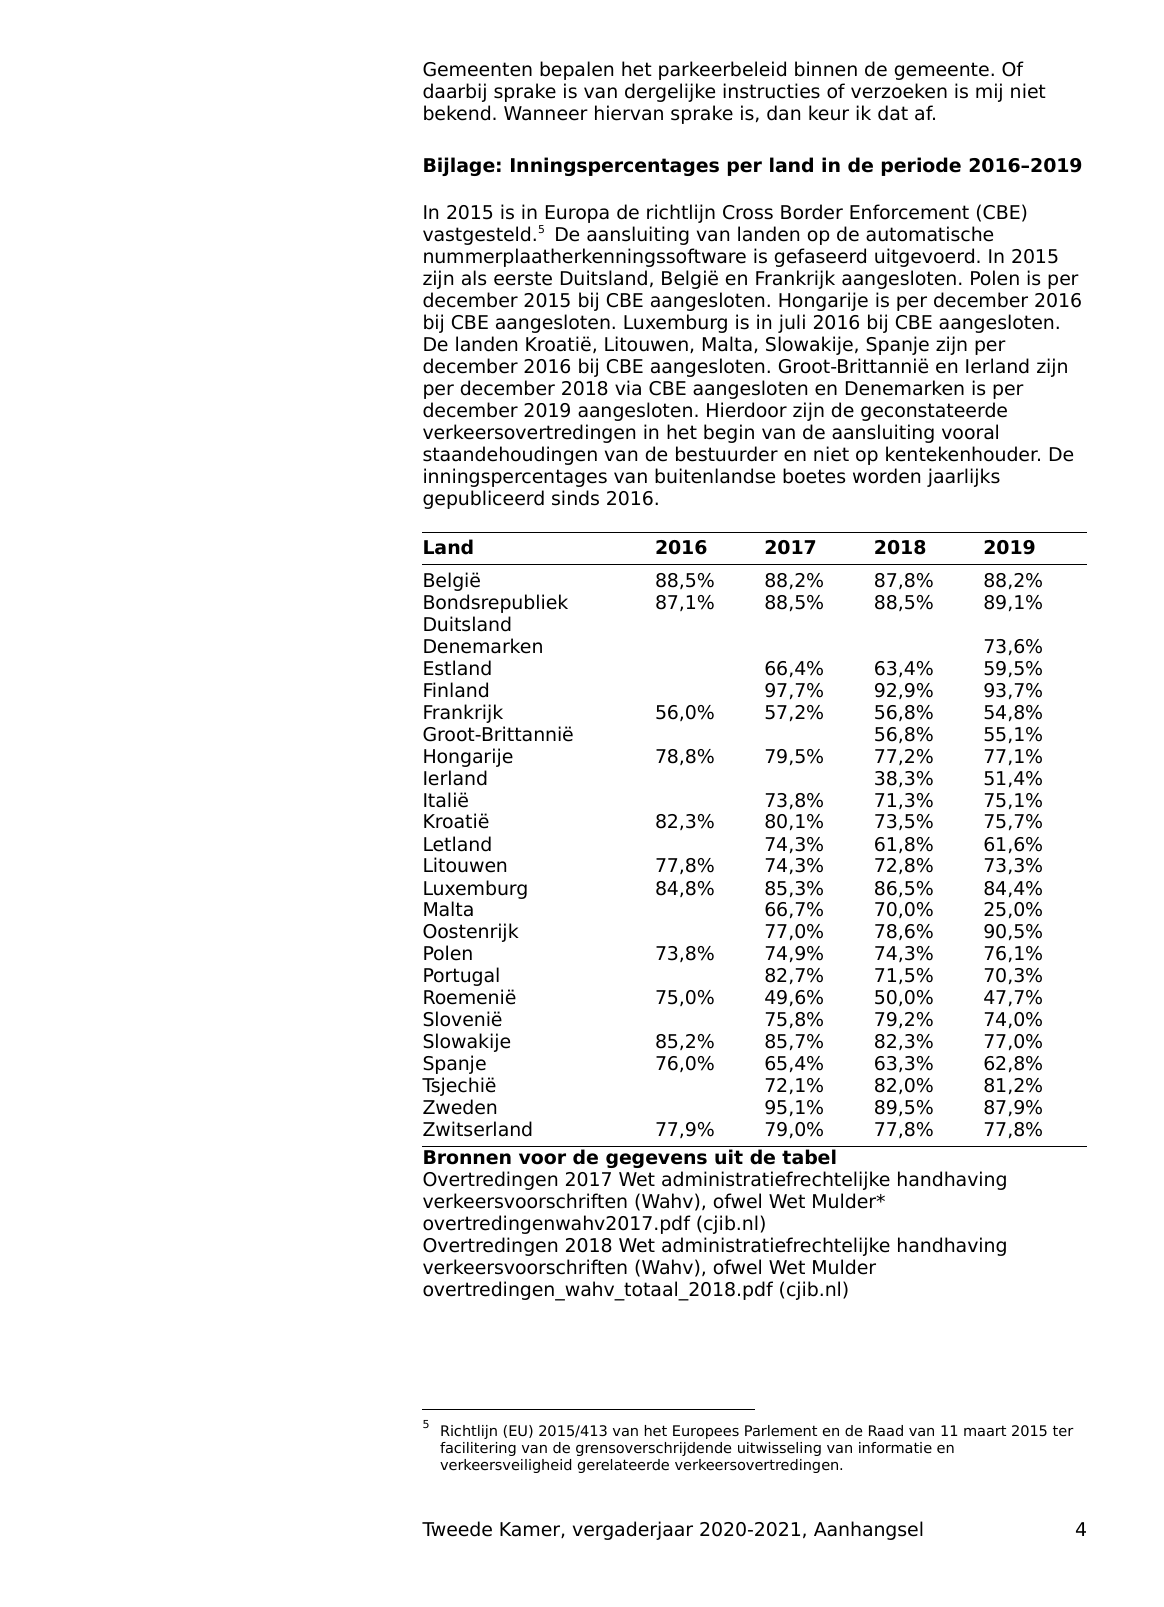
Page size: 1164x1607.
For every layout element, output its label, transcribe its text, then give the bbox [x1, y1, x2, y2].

table_cell 82,0% [868, 1075, 977, 1097]
table_cell 65,4% [758, 1053, 868, 1075]
table_cell [649, 724, 758, 746]
table_cell Hongarije [422, 746, 649, 767]
table_cell 84,4% [977, 878, 1087, 899]
table_cell 88,2% [977, 565, 1087, 592]
table_cell 70,3% [977, 965, 1087, 987]
table_cell 73,8% [758, 790, 868, 811]
table_cell [758, 768, 868, 789]
table_cell 97,7% [758, 680, 868, 702]
table_cell 49,6% [758, 987, 868, 1009]
table_cell Litouwen [422, 855, 649, 877]
table_cell 88,5% [649, 565, 758, 592]
table_cell 78,8% [649, 746, 758, 767]
table_cell [649, 768, 758, 789]
table_cell 38,3% [868, 768, 977, 789]
table_cell [649, 1097, 758, 1119]
table_cell [649, 834, 758, 855]
table_cell 93,7% [977, 680, 1087, 702]
table_cell Tsjechië [422, 1075, 649, 1097]
table_cell 74,3% [758, 855, 868, 877]
table_cell 47,7% [977, 987, 1087, 1009]
table_cell 62,8% [977, 1053, 1087, 1075]
table_cell 74,3% [868, 943, 977, 965]
text Gemeenten bepalen het parkeerbeleid binnen de gemeente. Of daarbij sprake is van dergelijke instructies of verzoeken is mij niet bekend. Wanneer hiervan sprake is, dan keur ik dat af. [422, 59, 1087, 125]
table_cell 73,3% [977, 855, 1087, 877]
table_cell 95,1% [758, 1097, 868, 1119]
table_cell 77,8% [649, 855, 758, 877]
table_cell 77,9% [649, 1119, 758, 1146]
table_cell 25,0% [977, 899, 1087, 921]
table_cell 72,1% [758, 1075, 868, 1097]
table_cell [649, 1075, 758, 1097]
table_cell 79,0% [758, 1119, 868, 1146]
table_cell 63,3% [868, 1053, 977, 1075]
text Overtredingen 2018 Wet administratiefrechtelijke handhaving verkeersvoorschriften (Wahv), ofwel Wet Mulder overtredingen_wahv_totaal_2018.pdf (cjib.nl) [422, 1235, 1087, 1301]
table_cell Groot-Brittannië [422, 724, 649, 746]
table_cell Letland [422, 834, 649, 855]
table_cell 89,1% [977, 592, 1087, 636]
table_cell België [422, 565, 649, 592]
text In 2015 is in Europa de richtlijn Cross Border Enforcement (CBE) vastgesteld. De aansluiting van landen op de automatische nummerplaatherkenningssoftware is gefaseerd uitgevoerd. In 2015 zijn als eerste Duitsland, België en Frankrijk aangesloten. Polen is per december 2015 bij CBE aangesloten. Hongarije is per december 2016 bij CBE aangesloten. Luxemburg is in juli 2016 bij CBE aangesloten. De landen Kroatië, Litouwen, Malta, Slowakije, Spanje zijn per december 2016 bij CBE aangesloten. Groot-Brittannië en Ierland zijn per december 2018 via CBE aangesloten en Denemarken is per december 2019 aangesloten. Hierdoor zijn de geconstateerde verkeersovertredingen in het begin van de aansluiting vooral staandehoudingen van de bestuurder en niet op kentekenhouder. De inningspercentages van buitenlandse boetes worden jaarlijks gepubliceerd sinds 2016. [422, 202, 1087, 510]
table_cell Polen [422, 943, 649, 965]
table_cell 79,5% [758, 746, 868, 767]
table_cell Roemenië [422, 987, 649, 1009]
table_cell 88,5% [758, 592, 868, 636]
table_header 2016 [649, 533, 758, 564]
table_cell 84,8% [649, 878, 758, 899]
table_cell Denemarken [422, 636, 649, 658]
table_cell 70,0% [868, 899, 977, 921]
table_cell 59,5% [977, 658, 1087, 679]
table_cell Bondsrepubliek Duitsland [422, 592, 649, 636]
table_cell 61,8% [868, 834, 977, 855]
table_cell 76,1% [977, 943, 1087, 965]
table_cell Luxemburg [422, 878, 649, 899]
table_cell Italië [422, 790, 649, 811]
table_cell 77,2% [868, 746, 977, 767]
table_cell 63,4% [868, 658, 977, 679]
table_cell 82,3% [868, 1031, 977, 1053]
table_cell 90,5% [977, 921, 1087, 943]
table_cell 73,8% [649, 943, 758, 965]
text Richtlijn (EU) 2015/413 van het Europees Parlement en de Raad van 11 maart 2015 ter facilitering van de grensoverschrijdende uitwisseling van informatie en verkeersveiligheid gerelateerde verkeersovertredingen. [422, 1418, 1087, 1474]
table_cell 80,1% [758, 811, 868, 833]
table_cell Oostenrijk [422, 921, 649, 943]
table_cell 82,7% [758, 965, 868, 987]
table_cell 54,8% [977, 702, 1087, 723]
table_cell [649, 636, 758, 658]
table_cell 75,8% [758, 1009, 868, 1031]
table_cell Finland [422, 680, 649, 702]
table_cell 78,6% [868, 921, 977, 943]
table_cell Ierland [422, 768, 649, 789]
table_cell [649, 965, 758, 987]
table_cell 61,6% [977, 834, 1087, 855]
table_cell Kroatië [422, 811, 649, 833]
table_header Land [422, 533, 649, 564]
table_cell [649, 921, 758, 943]
table_cell 82,3% [649, 811, 758, 833]
table_cell [758, 724, 868, 746]
table_header 2018 [868, 533, 977, 564]
table_cell 79,2% [868, 1009, 977, 1031]
table_cell [649, 680, 758, 702]
table_cell 57,2% [758, 702, 868, 723]
table_cell 50,0% [868, 987, 977, 1009]
table_cell 72,8% [868, 855, 977, 877]
table_cell 89,5% [868, 1097, 977, 1119]
table_cell [649, 1009, 758, 1031]
table_cell 74,9% [758, 943, 868, 965]
table_cell 73,6% [977, 636, 1087, 658]
table_cell 56,8% [868, 702, 977, 723]
table_header 2019 [977, 533, 1087, 564]
table_cell [649, 899, 758, 921]
table_cell Frankrijk [422, 702, 649, 723]
table_cell Slowakije [422, 1031, 649, 1053]
table_cell [649, 658, 758, 679]
table_cell 71,5% [868, 965, 977, 987]
table_cell 66,7% [758, 899, 868, 921]
table_cell 85,7% [758, 1031, 868, 1053]
table_cell 75,7% [977, 811, 1087, 833]
table_cell [758, 636, 868, 658]
table_cell 77,1% [977, 746, 1087, 767]
table_header 2017 [758, 533, 868, 564]
table_cell 73,5% [868, 811, 977, 833]
text Bronnen voor de gegevens uit de tabel [422, 1147, 1087, 1169]
table_cell 77,0% [758, 921, 868, 943]
table_cell 66,4% [758, 658, 868, 679]
table_cell 85,3% [758, 878, 868, 899]
table_cell 56,0% [649, 702, 758, 723]
table_cell 77,0% [977, 1031, 1087, 1053]
table_cell Portugal [422, 965, 649, 987]
table_cell 81,2% [977, 1075, 1087, 1097]
table_cell [649, 790, 758, 811]
table_cell 88,2% [758, 565, 868, 592]
table_cell 86,5% [868, 878, 977, 899]
table_cell 88,5% [868, 592, 977, 636]
table_cell Zweden [422, 1097, 649, 1119]
table_cell 87,9% [977, 1097, 1087, 1119]
table_cell 92,9% [868, 680, 977, 702]
table_cell 51,4% [977, 768, 1087, 789]
table_cell Estland [422, 658, 649, 679]
table_cell 76,0% [649, 1053, 758, 1075]
subtitle Bijlage: Inningspercentages per land in de periode 2016–2019 [422, 155, 1087, 177]
table_cell 85,2% [649, 1031, 758, 1053]
table_cell 77,8% [868, 1119, 977, 1146]
table_cell Slovenië [422, 1009, 649, 1031]
table_cell Spanje [422, 1053, 649, 1075]
table_cell Zwitserland [422, 1119, 649, 1146]
table_cell 74,3% [758, 834, 868, 855]
table_cell 56,8% [868, 724, 977, 746]
table_cell Malta [422, 899, 649, 921]
table_cell 87,1% [649, 592, 758, 636]
table_cell 75,1% [977, 790, 1087, 811]
table_cell [868, 636, 977, 658]
text Overtredingen 2017 Wet administratiefrechtelijke handhaving verkeersvoorschriften (Wahv), ofwel Wet Mulder* overtredingenwahv2017.pdf (cjib.nl) [422, 1169, 1087, 1235]
table_cell 71,3% [868, 790, 977, 811]
table_cell 55,1% [977, 724, 1087, 746]
table_cell 87,8% [868, 565, 977, 592]
table_cell 74,0% [977, 1009, 1087, 1031]
table_cell 77,8% [977, 1119, 1087, 1146]
table_cell 75,0% [649, 987, 758, 1009]
